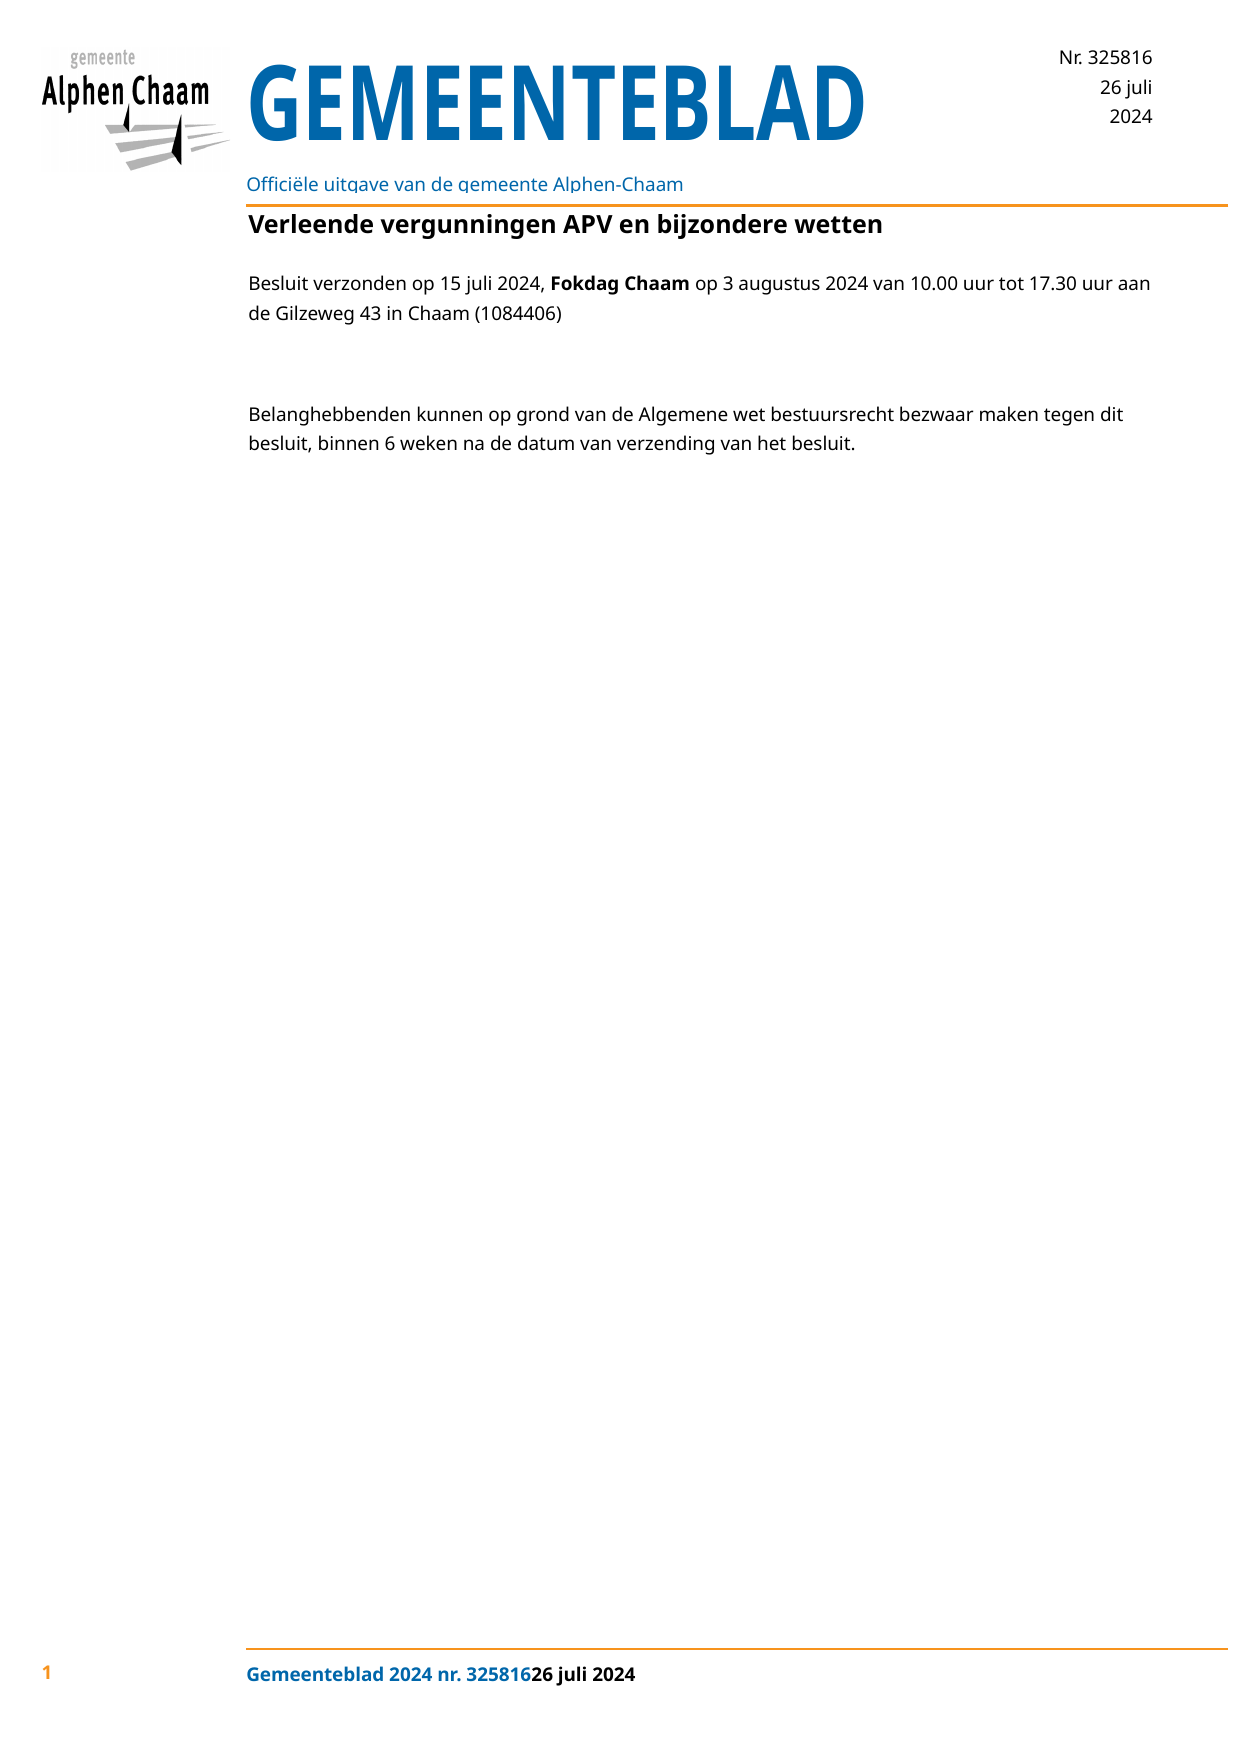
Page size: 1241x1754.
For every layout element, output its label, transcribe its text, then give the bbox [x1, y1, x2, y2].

text Belanghebbenden kunnen op grond van de Algemene wet bestuursrecht bezwaar maken tegen dit besluit, binnen 6 weken na de datum van verzending van het besluit. [248, 401, 1152, 456]
picture [41, 47, 231, 172]
text Besluit verzonden op 15 juli 2024, Fokdag Chaam op 3 augustus 2024 van 10.00 uur tot 17.30 uur aan de Gilzeweg 43 in Chaam (1084406) [248, 270, 1152, 326]
text Verleende vergunningen APV en bijzondere wetten [248, 207, 1152, 241]
